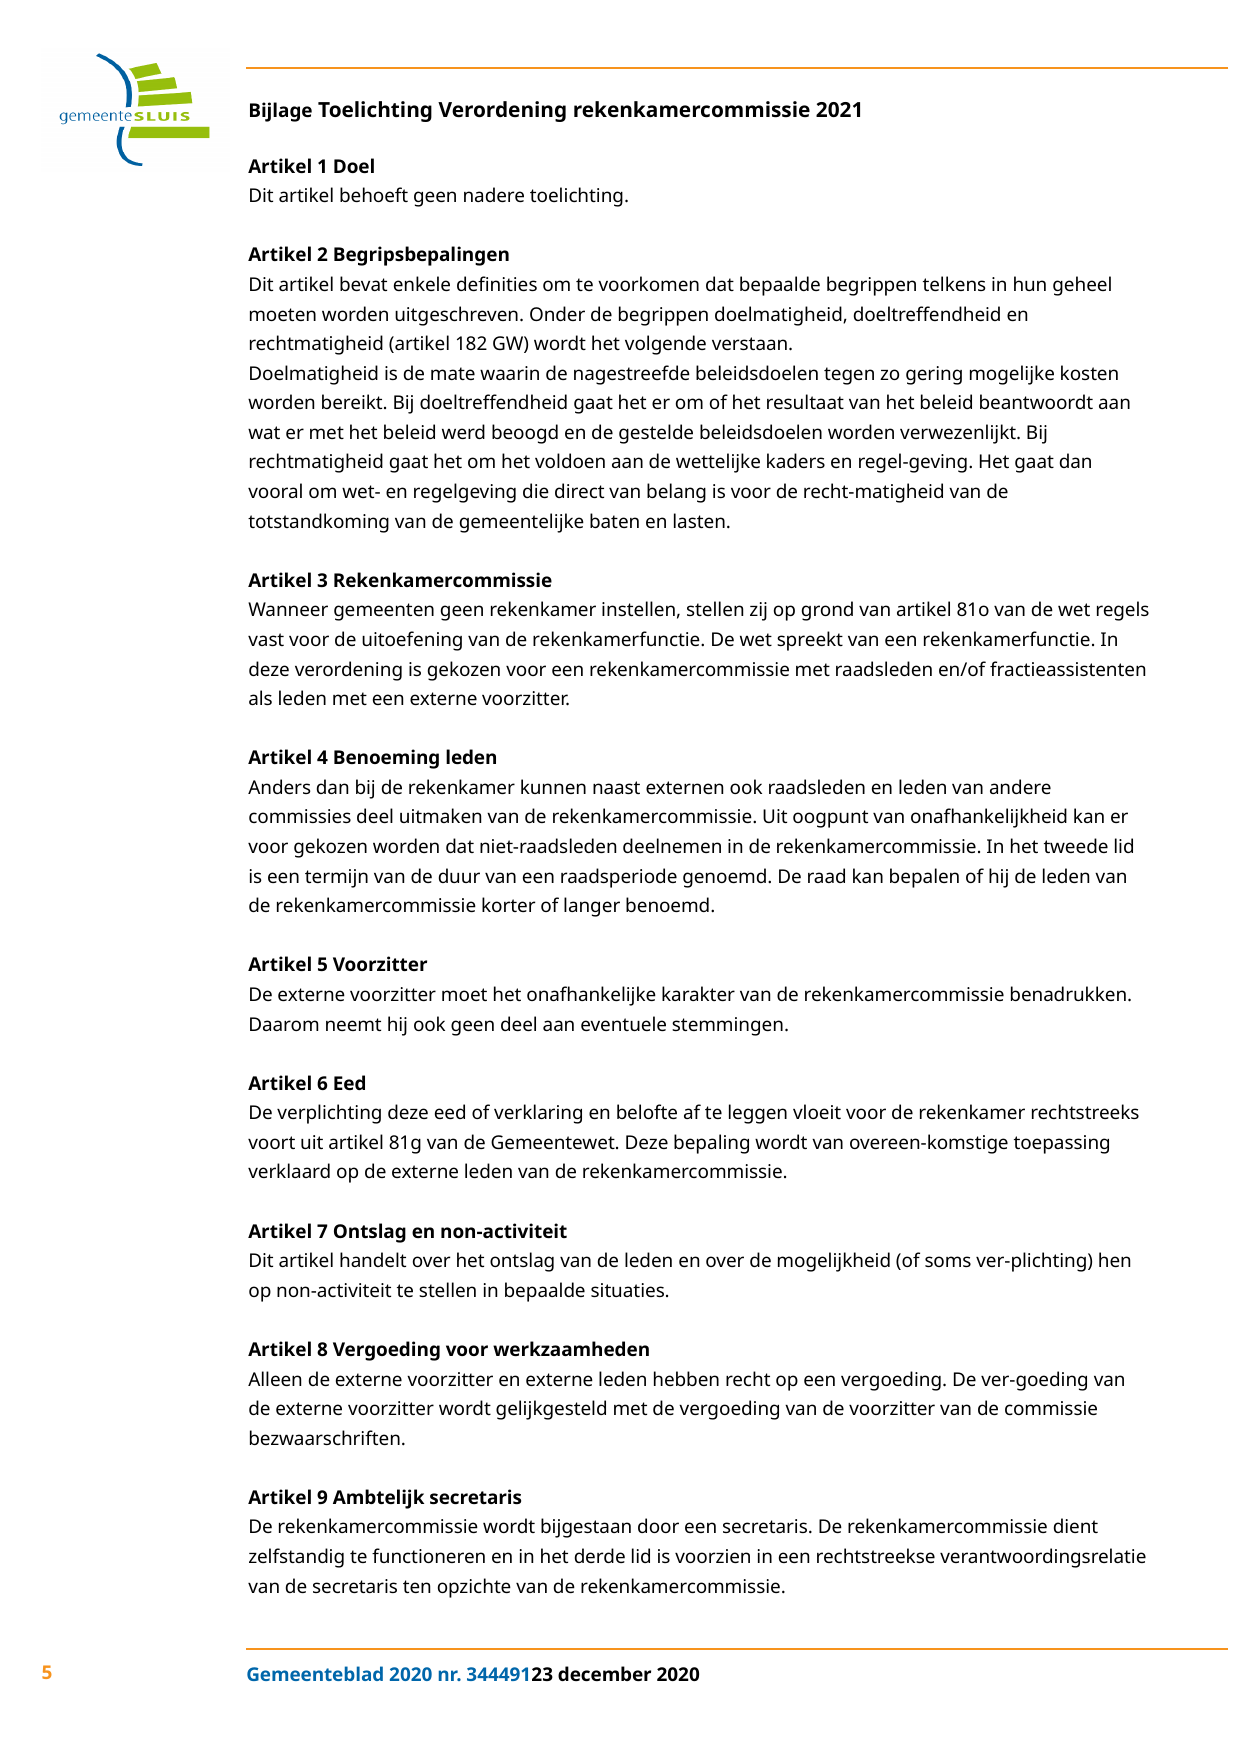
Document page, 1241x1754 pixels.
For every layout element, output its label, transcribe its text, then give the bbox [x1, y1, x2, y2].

text De externe voorzitter moet het onafhankelijke karakter van de rekenkamercommissie benadrukken. Daarom neemt hij ook geen deel aan eventuele stemmingen. [248, 981, 1152, 1037]
text Doelmatigheid is de mate waarin de nagestreefde beleidsdoelen tegen zo gering mogelijke kosten worden bereikt. Bij doeltreffendheid gaat het er om of het resultaat van het beleid beantwoordt aan wat er met het beleid werd beoogd en de gestelde beleidsdoelen worden verwezenlijkt. Bij rechtmatigheid gaat het om het voldoen aan de wettelijke kaders en regel-geving. Het gaat dan vooral om wet- en regelgeving die direct van belang is voor de recht-matigheid van de totstandkoming van de gemeentelijke baten en lasten. [248, 360, 1152, 534]
text Artikel 2 Begripsbepalingen [248, 242, 1152, 267]
text De verplichting deze eed of verklaring en belofte af te leggen vloeit voor de rekenkamer rechtstreeks voort uit artikel 81g van de Gemeentewet. Deze bepaling wordt van overeen-komstige toepassing verklaard op de externe leden van de rekenkamercommissie. [248, 1099, 1152, 1184]
picture [41, 47, 231, 172]
text Artikel 5 Voorzitter [248, 952, 1152, 977]
text Dit artikel behoeft geen nadere toelichting. [248, 182, 1152, 208]
text Artikel 7 Ontslag en non-activiteit [248, 1218, 1152, 1244]
text Dit artikel bevat enkele definities om te voorkomen dat bepaalde begrippen telkens in hun geheel moeten worden uitgeschreven. Onder de begrippen doelmatigheid, doeltreffendheid en rechtmatigheid (artikel 182 GW) wordt het volgende verstaan. [248, 271, 1152, 356]
text Alleen de externe voorzitter en externe leden hebben recht op een vergoeding. De ver-goeding van de externe voorzitter wordt gelijkgesteld met de vergoeding van de voorzitter van de commissie bezwaarschriften. [248, 1366, 1152, 1451]
text Bijlage Toelichting Verordening rekenkamercommissie 2021 [248, 95, 1152, 123]
text Dit artikel handelt over het ontslag van de leden en over de mogelijkheid (of soms ver-plichting) hen op non-activiteit te stellen in bepaalde situaties. [248, 1247, 1152, 1303]
text Artikel 4 Benoeming leden [248, 744, 1152, 770]
text Artikel 9 Ambtelijk secretaris [248, 1484, 1152, 1510]
text Artikel 1 Doel [248, 153, 1152, 179]
text Anders dan bij de rekenkamer kunnen naast externen ook raadsleden en leden van andere commissies deel uitmaken van de rekenkamercommissie. Uit oogpunt van onafhankelijkheid kan er voor gekozen worden dat niet-raadsleden deelnemen in de rekenkamercommissie. In het tweede lid is een termijn van de duur van een raadsperiode genoemd. De raad kan bepalen of hij de leden van de rekenkamercommissie korter of langer benoemd. [248, 774, 1152, 918]
text Artikel 8 Vergoeding voor werkzaamheden [248, 1336, 1152, 1362]
text Artikel 3 Rekenkamercommissie [248, 567, 1152, 593]
text De rekenkamercommissie wordt bijgestaan door een secretaris. De rekenkamercommissie dient zelfstandig te functioneren en in het derde lid is voorzien in een rechtstreekse verantwoordingsrelatie van de secretaris ten opzichte van de rekenkamercommissie. [248, 1514, 1152, 1599]
text Wanneer gemeenten geen rekenkamer instellen, stellen zij op grond van artikel 81o van de wet regels vast voor de uitoefening van de rekenkamerfunctie. De wet spreekt van een rekenkamerfunctie. In deze verordening is gekozen voor een rekenkamercommissie met raadsleden en/of fractieassistenten als leden met een externe voorzitter. [248, 597, 1152, 711]
text Artikel 6 Eed [248, 1070, 1152, 1096]
